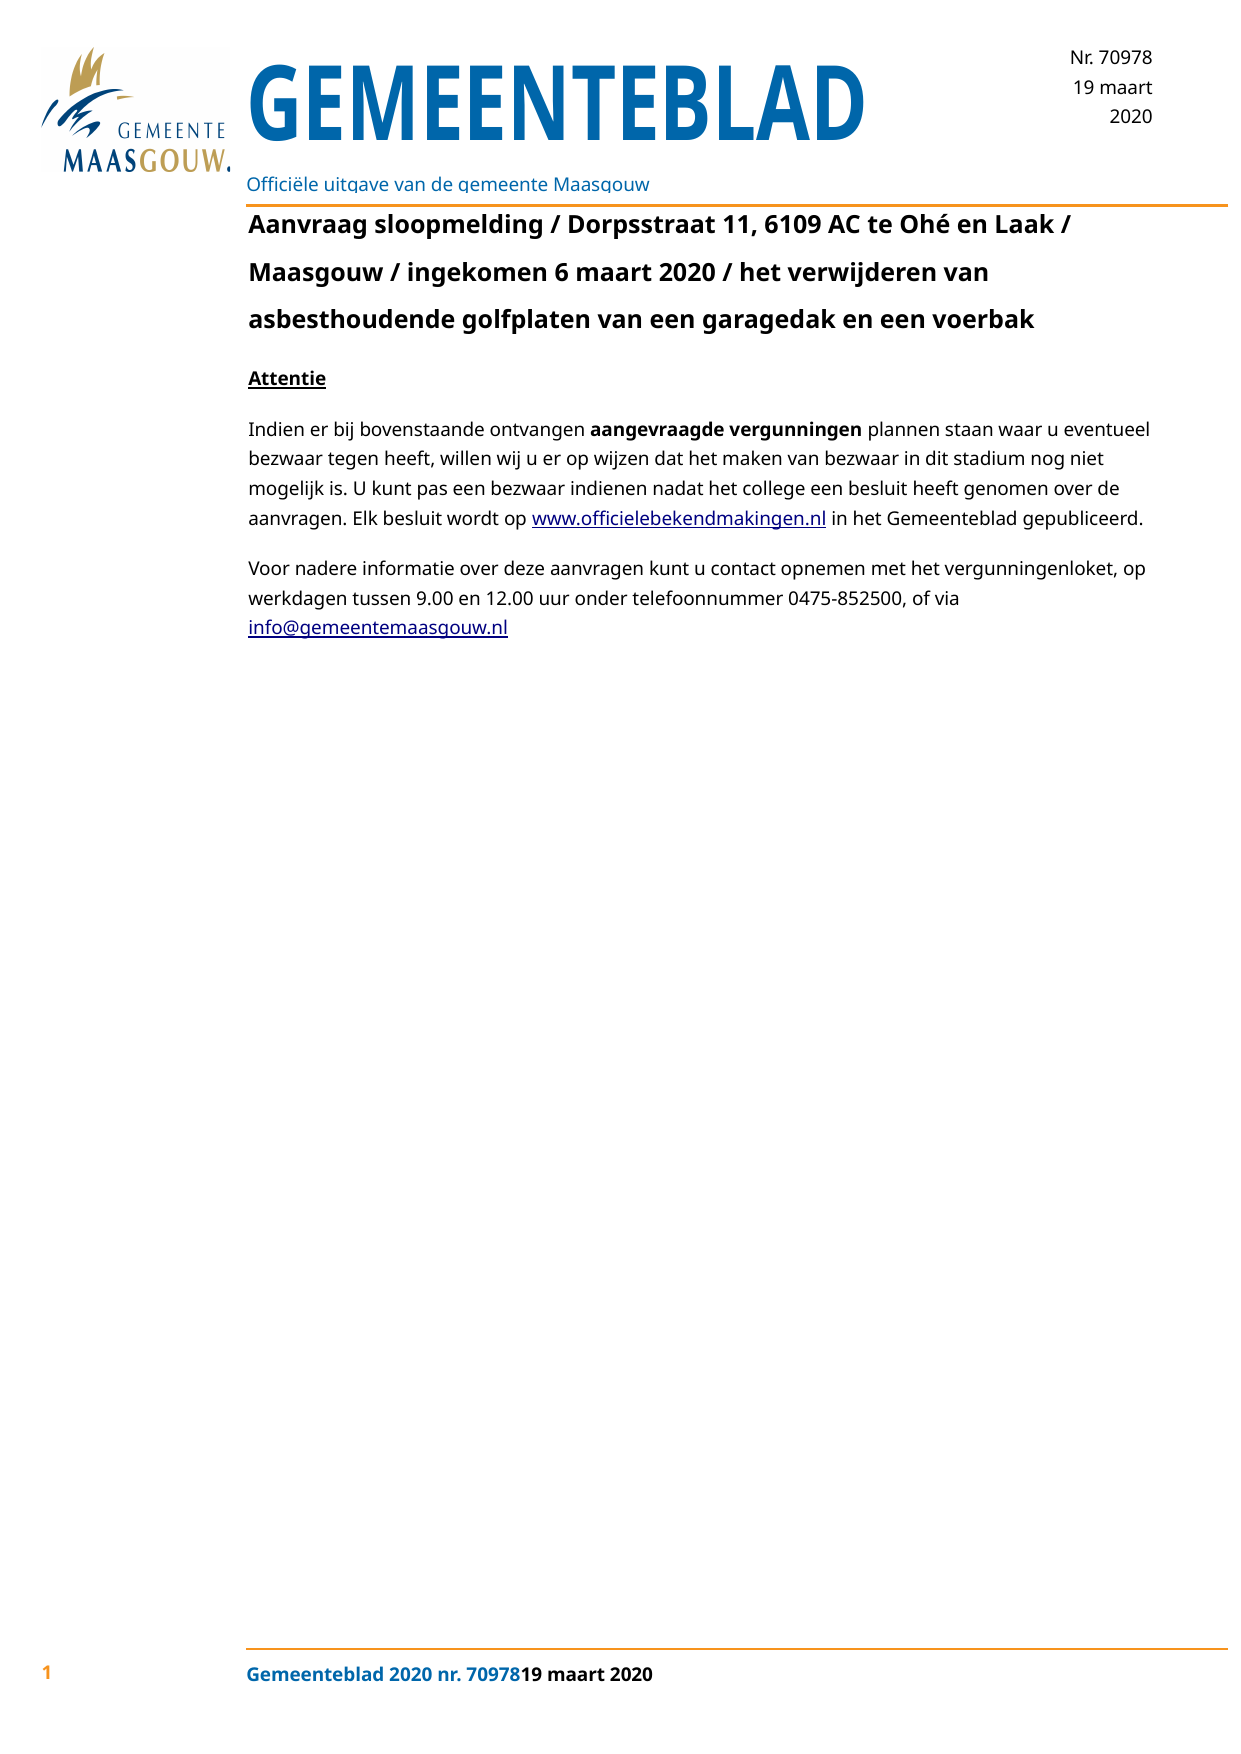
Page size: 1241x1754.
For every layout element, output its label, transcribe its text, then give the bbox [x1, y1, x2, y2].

text Aanvraag sloopmelding / Dorpsstraat 11, 6109 AC te Ohé en Laak / Maasgouw / ingekomen 6 maart 2020 / het verwijderen van asbesthoudende golfplaten van een garagedak en een voerbak [248, 207, 1152, 336]
picture [41, 47, 231, 172]
text Attentie [248, 366, 1152, 391]
text Indien er bij bovenstaande ontvangen aangevraagde vergunningen plannen staan waar u eventueel bezwaar tegen heeft, willen wij u er op wijzen dat het maken van bezwaar in dit stadium nog niet mogelijk is. U kunt pas een bezwaar indienen nadat het college een besluit heeft genomen over de aanvragen. Elk besluit wordt op www.officielebekendmakingen.nl in het Gemeenteblad gepubliceerd. [248, 416, 1152, 530]
text Voor nadere informatie over deze aanvragen kunt u contact opnemen met het vergunningenloket, op werkdagen tussen 9.00 en 12.00 uur onder telefoonnummer 0475-852500, of via info@gemeentemaasgouw.nl [248, 555, 1152, 640]
